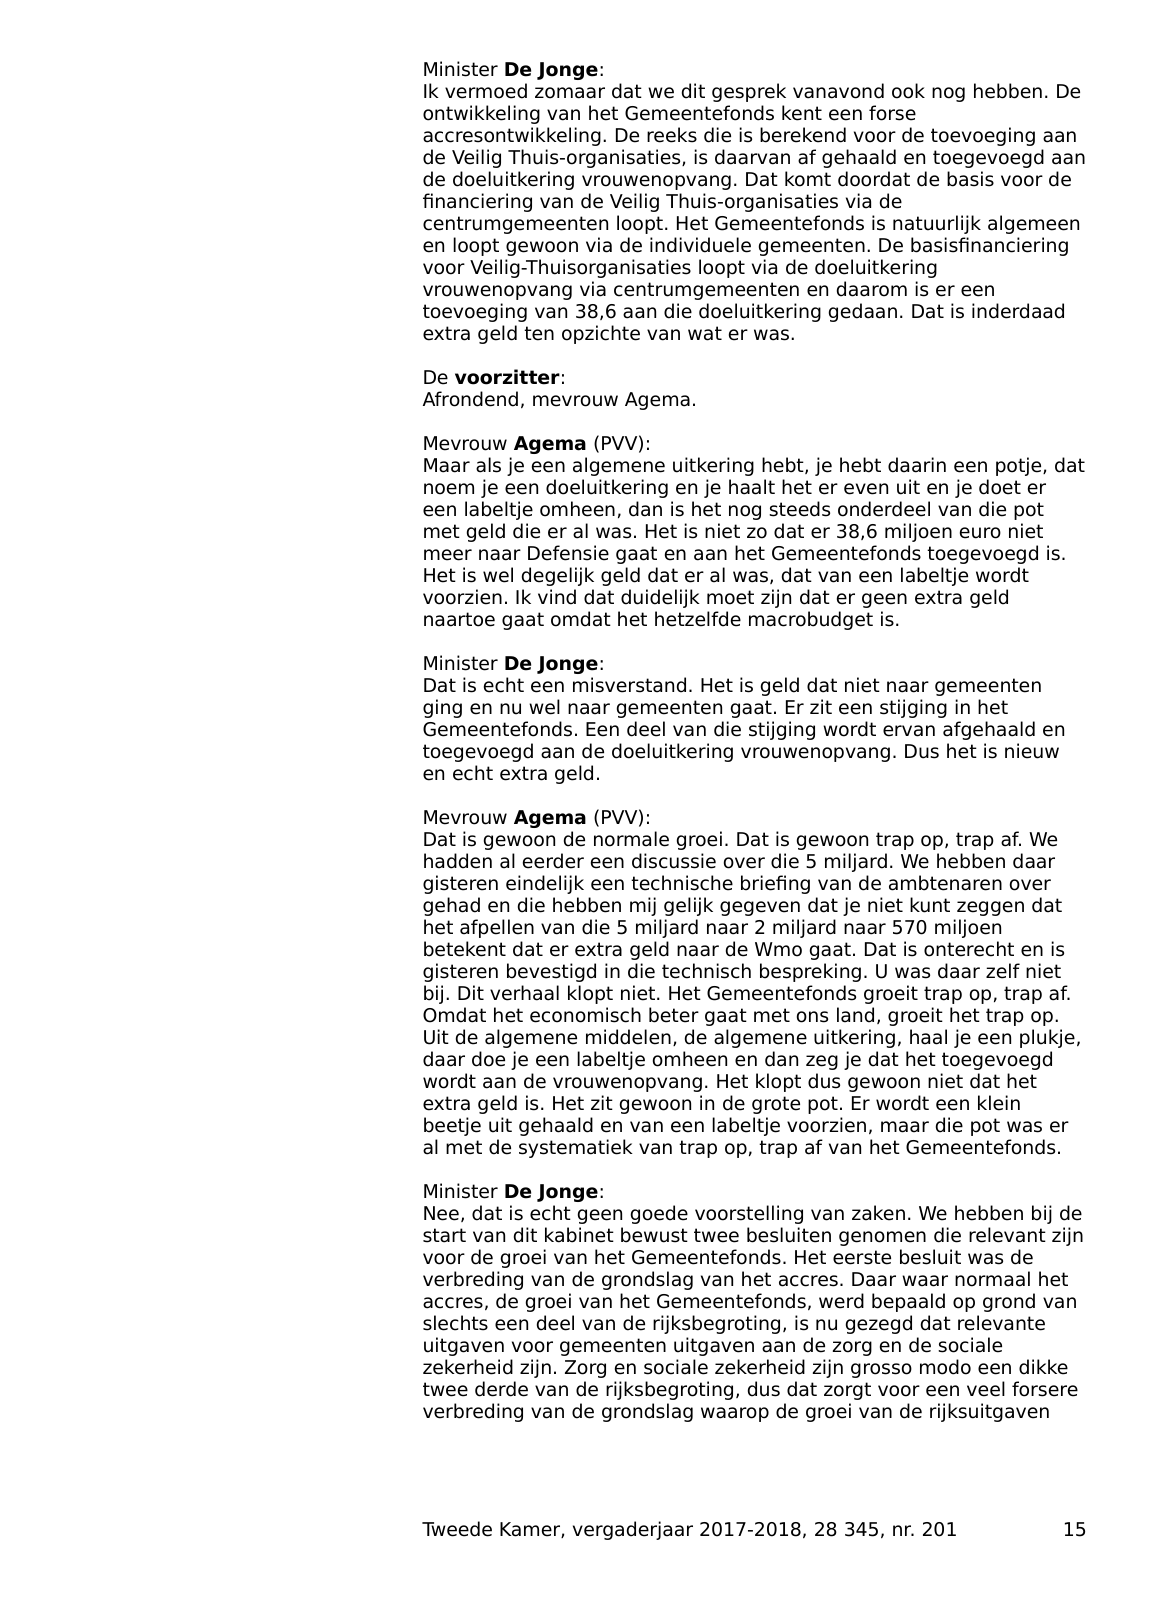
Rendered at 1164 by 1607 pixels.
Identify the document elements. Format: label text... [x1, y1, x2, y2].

text Minister De Jonge: [422, 59, 1087, 81]
text Dat is echt een misverstand. Het is geld dat niet naar gemeenten ging en nu wel naar gemeenten gaat. Er zit een stijging in het Gemeentefonds. Een deel van die stijging wordt ervan afgehaald en toegevoegd aan de doeluitkering vrouwenopvang. Dus het is nieuw en echt extra geld. [422, 675, 1087, 785]
text Minister De Jonge: [422, 653, 1087, 675]
text Afrondend, mevrouw Agema. [422, 389, 1087, 411]
text Ik vermoed zomaar dat we dit gesprek vanavond ook nog hebben. De ontwikkeling van het Gemeentefonds kent een forse accresontwikkeling. De reeks die is berekend voor de toevoeging aan de Veilig Thuis-organisaties, is daarvan af gehaald en toegevoegd aan de doeluitkering vrouwenopvang. Dat komt doordat de basis voor de financiering van de Veilig Thuis-organisaties via de centrumgemeenten loopt. Het Gemeentefonds is natuurlijk algemeen en loopt gewoon via de individuele gemeenten. De basisfinanciering voor Veilig-Thuisorganisaties loopt via de doeluitkering vrouwenopvang via centrumgemeenten en daarom is er een toevoeging van 38,6 aan die doeluitkering gedaan. Dat is inderdaad extra geld ten opzichte van wat er was. [422, 81, 1087, 345]
text Nee, dat is echt geen goede voorstelling van zaken. We hebben bij de start van dit kabinet bewust twee besluiten genomen die relevant zijn voor de groei van het Gemeentefonds. Het eerste besluit was de verbreding van de grondslag van het accres. Daar waar normaal het accres, de groei van het Gemeentefonds, werd bepaald op grond van slechts een deel van de rijksbegroting, is nu gezegd dat relevante uitgaven voor gemeenten uitgaven aan de zorg en de sociale zekerheid zijn. Zorg en sociale zekerheid zijn grosso modo een dikke twee derde van de rijksbegroting, dus dat zorgt voor een veel forsere verbreding van de grondslag waarop de groei van de rijksuitgaven [422, 1203, 1087, 1423]
text Mevrouw Agema (PVV): [422, 433, 1087, 455]
text Maar als je een algemene uitkering hebt, je hebt daarin een potje, dat noem je een doeluitkering en je haalt het er even uit en je doet er een labeltje omheen, dan is het nog steeds onderdeel van die pot met geld die er al was. Het is niet zo dat er 38,6 miljoen euro niet meer naar Defensie gaat en aan het Gemeentefonds toegevoegd is. Het is wel degelijk geld dat er al was, dat van een labeltje wordt voorzien. Ik vind dat duidelijk moet zijn dat er geen extra geld naartoe gaat omdat het hetzelfde macrobudget is. [422, 455, 1087, 631]
text De voorzitter: [422, 367, 1087, 389]
text Dat is gewoon de normale groei. Dat is gewoon trap op, trap af. We hadden al eerder een discussie over die 5 miljard. We hebben daar gisteren eindelijk een technische briefing van de ambtenaren over gehad en die hebben mij gelijk gegeven dat je niet kunt zeggen dat het afpellen van die 5 miljard naar 2 miljard naar 570 miljoen betekent dat er extra geld naar de Wmo gaat. Dat is onterecht en is gisteren bevestigd in die technisch bespreking. U was daar zelf niet bij. Dit verhaal klopt niet. Het Gemeentefonds groeit trap op, trap af. Omdat het economisch beter gaat met ons land, groeit het trap op. Uit de algemene middelen, de algemene uitkering, haal je een plukje, daar doe je een labeltje omheen en dan zeg je dat het toegevoegd wordt aan de vrouwenopvang. Het klopt dus gewoon niet dat het extra geld is. Het zit gewoon in de grote pot. Er wordt een klein beetje uit gehaald en van een labeltje voorzien, maar die pot was er al met de systematiek van trap op, trap af van het Gemeentefonds. [422, 829, 1087, 1159]
text Mevrouw Agema (PVV): [422, 807, 1087, 829]
text Minister De Jonge: [422, 1181, 1087, 1203]
